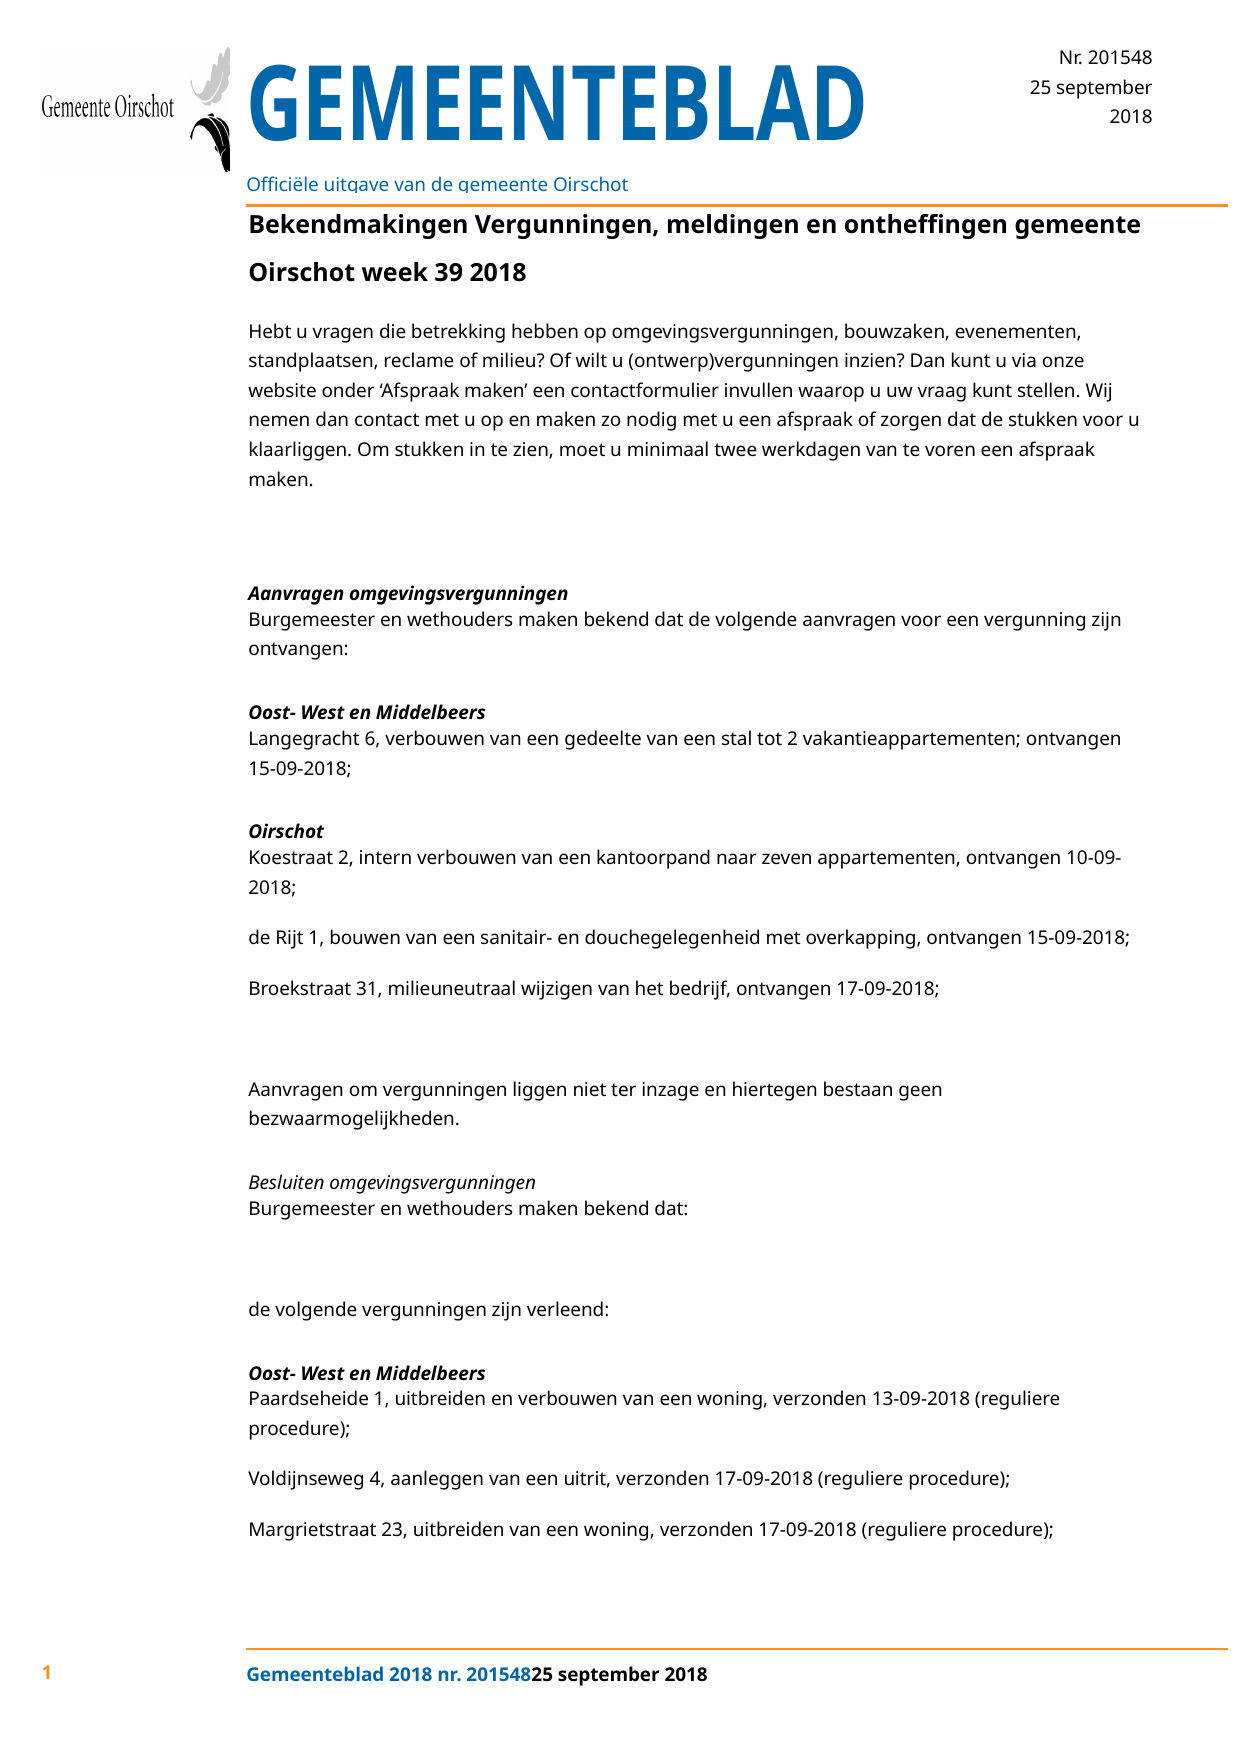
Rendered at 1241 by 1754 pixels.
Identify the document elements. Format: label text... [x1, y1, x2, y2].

picture [41, 47, 231, 172]
text Oost- West en Middelbeers [248, 1360, 1152, 1386]
text de Rijt 1, bouwen van een sanitair- en douchegelegenheid met overkapping, ontvangen 15-09-2018; [248, 924, 1152, 950]
text Koestraat 2, intern verbouwen van een kantoorpand naar zeven appartementen, ontvangen 10-09-2018; [248, 844, 1152, 900]
text Aanvragen omgevingsvergunningen [248, 580, 1152, 606]
text Hebt u vragen die betrekking hebben op omgevingsvergunningen, bouwzaken, evenementen, standplaatsen, reclame of milieu? Of wilt u (ontwerp)vergunningen inzien? Dan kunt u via onze website onder ‘Afspraak maken’ een contactformulier invullen waarop u uw vraag kunt stellen. Wij nemen dan contact met u op en maken zo nodig met u een afspraak of zorgen dat de stukken voor u klaarliggen. Om stukken in te zien, moet u minimaal twee werkdagen van te voren een afspraak maken. [248, 318, 1152, 492]
text Margrietstraat 23, uitbreiden van een woning, verzonden 17-09-2018 (reguliere procedure); [248, 1516, 1152, 1542]
text Oirschot [248, 819, 1152, 844]
text Langegracht 6, verbouwen van een gedeelte van een stal tot 2 vakantieappartementen; ontvangen 15-09-2018; [248, 725, 1152, 781]
text Voldijnseweg 4, aanleggen van een uitrit, verzonden 17-09-2018 (reguliere procedure); [248, 1466, 1152, 1491]
text Paardseheide 1, uitbreiden en verbouwen van een woning, verzonden 13-09-2018 (reguliere procedure); [248, 1386, 1152, 1441]
text Oost- West en Middelbeers [248, 699, 1152, 725]
text de volgende vergunningen zijn verleend: [248, 1296, 1152, 1322]
text Burgemeester en wethouders maken bekend dat de volgende aanvragen voor een vergunning zijn ontvangen: [248, 606, 1152, 661]
text Bekendmakingen Vergunningen, meldingen en ontheffingen gemeente Oirschot week 39 2018 [248, 207, 1152, 288]
text Besluiten omgevingsvergunningen [248, 1169, 1152, 1195]
text Burgemeester en wethouders maken bekend dat: [248, 1195, 1152, 1221]
text Broekstraat 31, milieuneutraal wijzigen van het bedrijf, ontvangen 17-09-2018; [248, 975, 1152, 1001]
text Aanvragen om vergunningen liggen niet ter inzage en hiertegen bestaan geen bezwaarmogelijkheden. [248, 1076, 1152, 1131]
